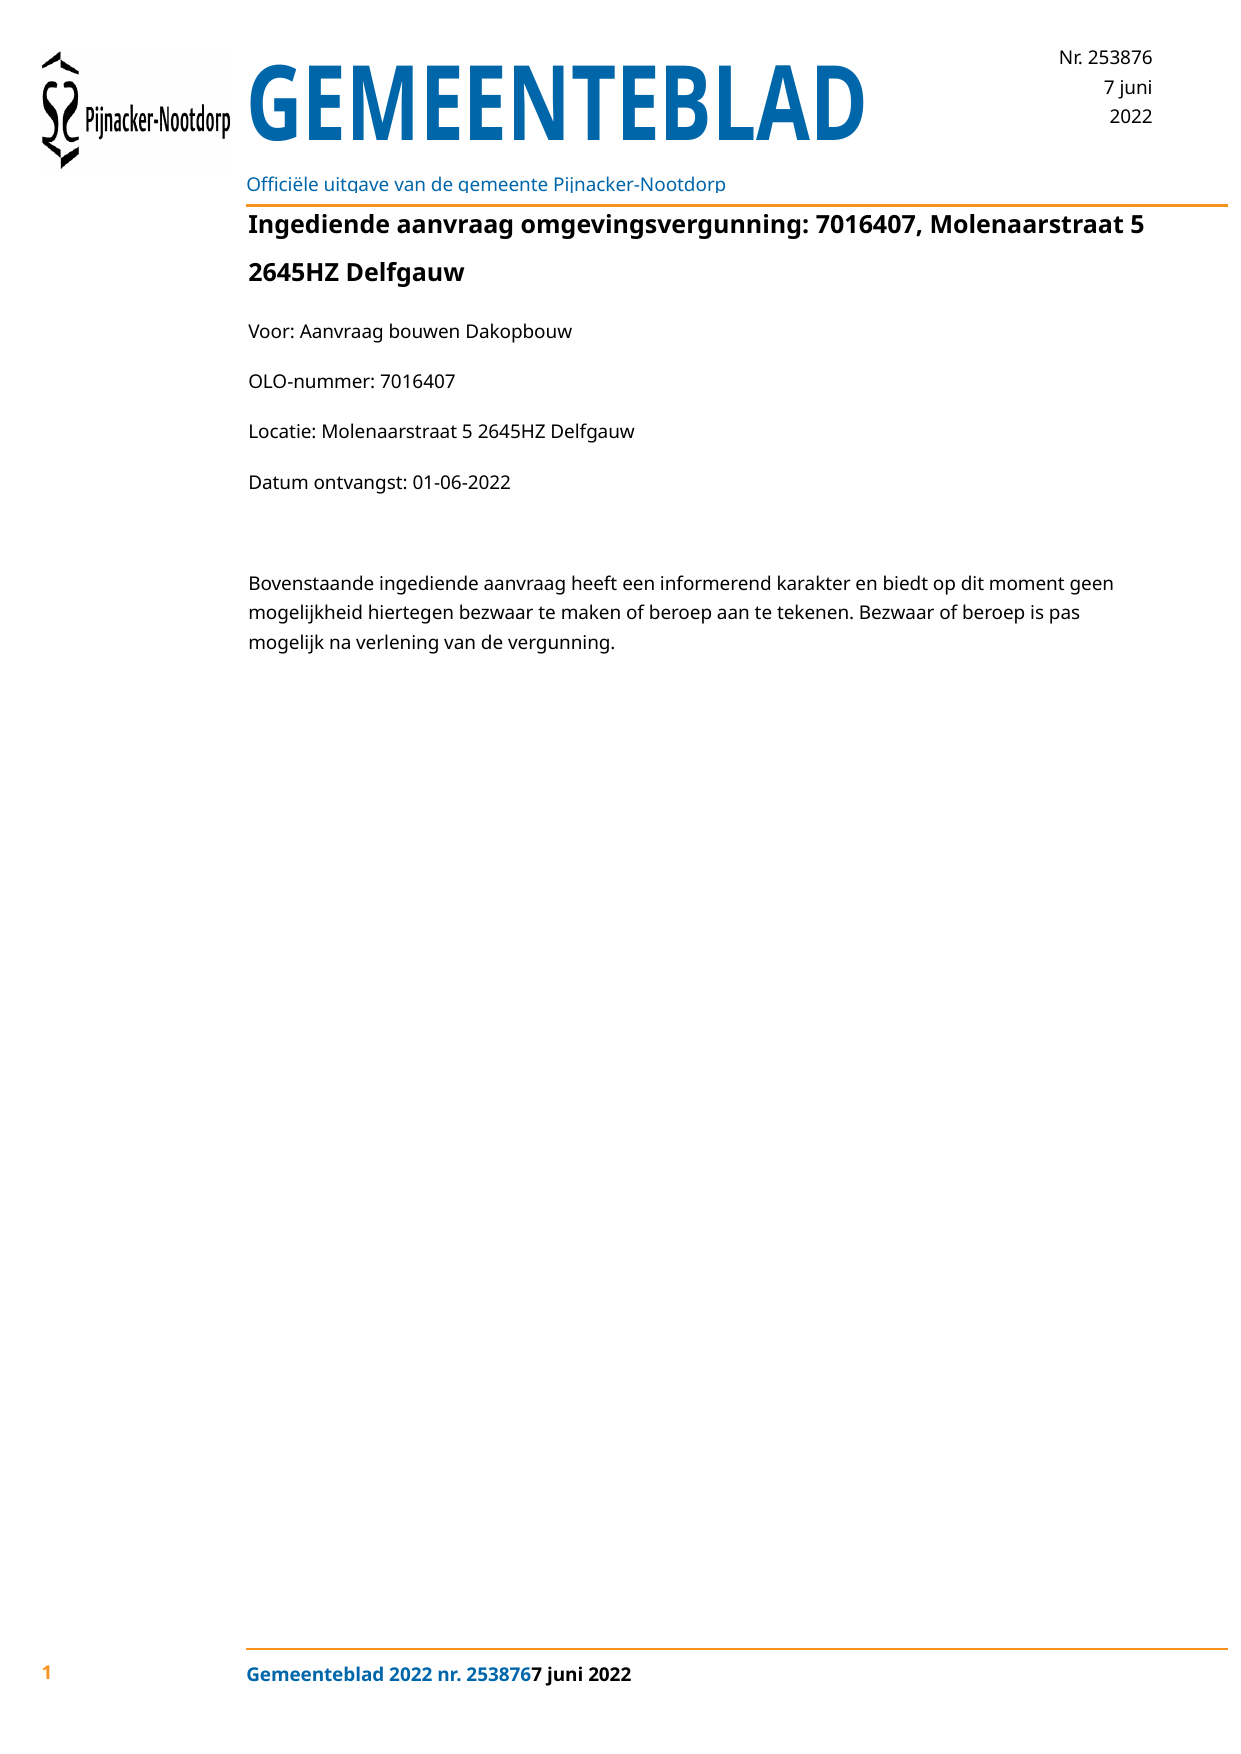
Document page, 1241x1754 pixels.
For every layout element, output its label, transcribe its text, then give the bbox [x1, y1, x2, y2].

picture [41, 47, 231, 172]
text Datum ontvangst: 01-06-2022 [248, 469, 1152, 495]
text Bovenstaande ingediende aanvraag heeft een informerend karakter en biedt op dit moment geen mogelijkheid hiertegen bezwaar te maken of beroep aan te tekenen. Bezwaar of beroep is pas mogelijk na verlening van de vergunning. [248, 570, 1152, 655]
text OLO-nummer: 7016407 [248, 368, 1152, 394]
text Ingediende aanvraag omgevingsvergunning: 7016407, Molenaarstraat 5 2645HZ Delfgauw [248, 207, 1152, 288]
text Locatie: Molenaarstraat 5 2645HZ Delfgauw [248, 419, 1152, 444]
text Voor: Aanvraag bouwen Dakopbouw [248, 318, 1152, 344]
